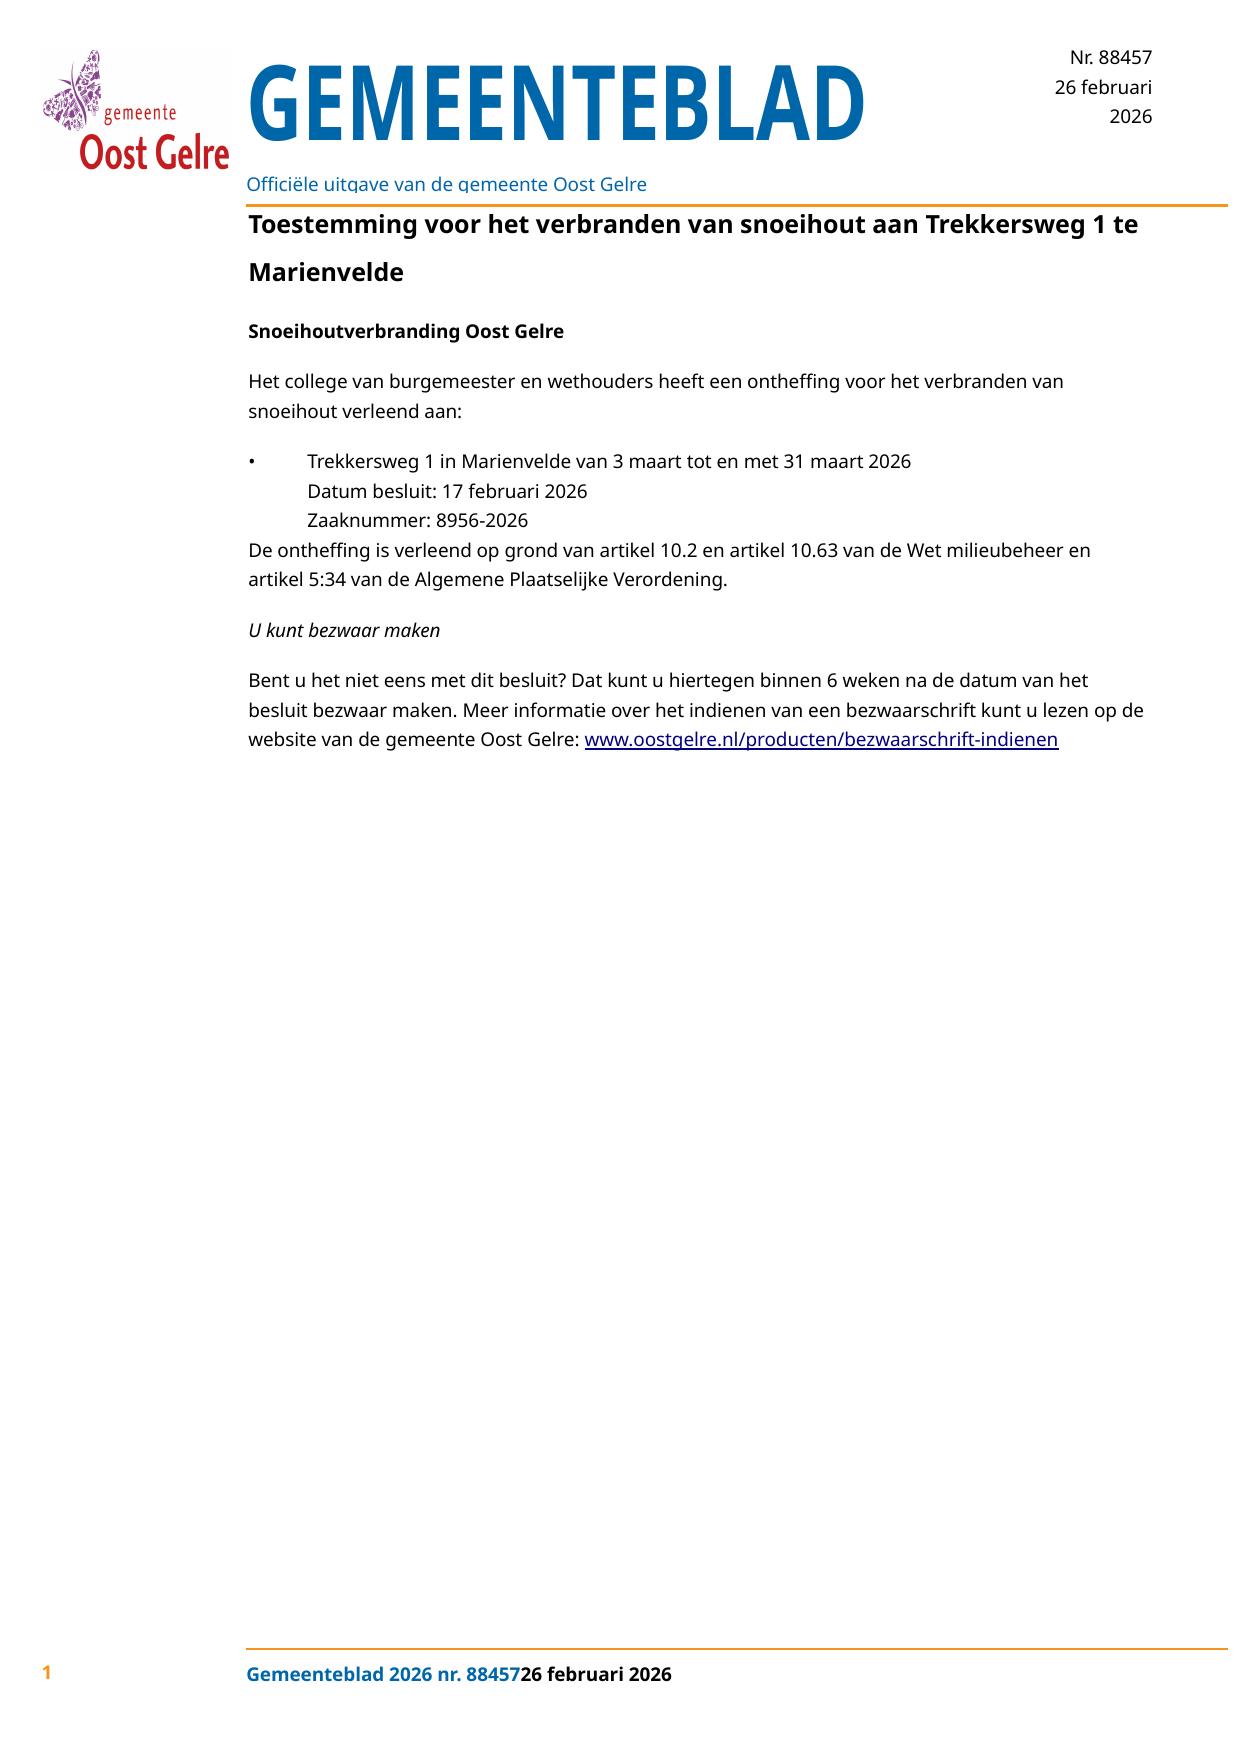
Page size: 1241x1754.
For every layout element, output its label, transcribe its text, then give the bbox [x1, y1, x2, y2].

text Het college van burgemeester en wethouders heeft een ontheffing voor het verbranden van snoeihout verleend aan: [248, 368, 1152, 424]
picture [41, 47, 231, 172]
text De ontheffing is verleend op grond van artikel 10.2 en artikel 10.63 van de Wet milieubeheer en artikel 5:34 van de Algemene Plaatselijke Verordening. [248, 537, 1152, 592]
list Trekkersweg 1 in Marienvelde van 3 maart tot en met 31 maart 2026 [248, 448, 1152, 474]
text U kunt bezwaar maken [248, 617, 1152, 643]
list Zaaknummer: 8956-2026 [248, 507, 1152, 533]
text Snoeihoutverbranding Oost Gelre [248, 318, 1152, 344]
list Datum besluit: 17 februari 2026 [248, 478, 1152, 504]
text Bent u het niet eens met dit besluit? Dat kunt u hiertegen binnen 6 weken na de datum van het besluit bezwaar maken. Meer informatie over het indienen van een bezwaarschrift kunt u lezen op de website van de gemeente Oost Gelre: www.oostgelre.nl/producten/bezwaarschrift-indienen [248, 667, 1152, 752]
text Toestemming voor het verbranden van snoeihout aan Trekkersweg 1 te Marienvelde [248, 207, 1152, 288]
